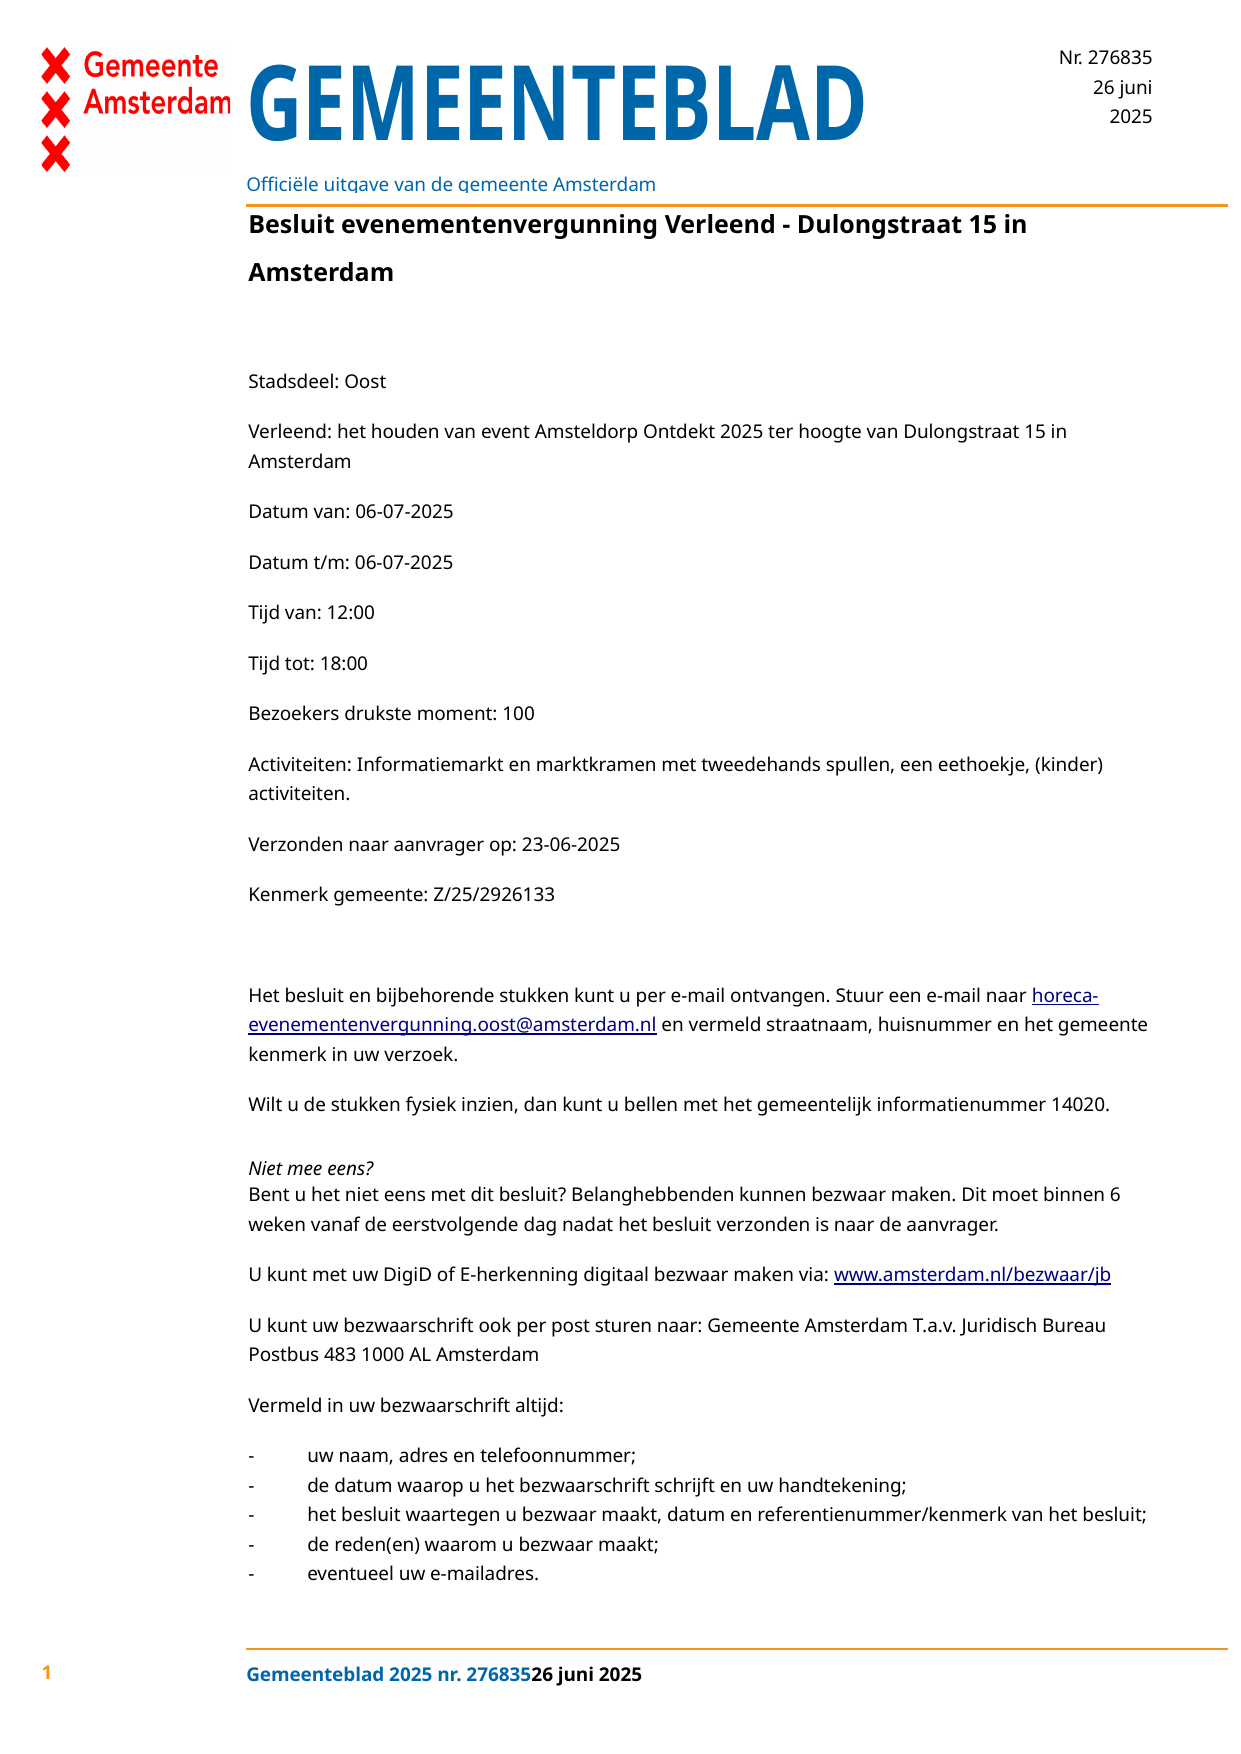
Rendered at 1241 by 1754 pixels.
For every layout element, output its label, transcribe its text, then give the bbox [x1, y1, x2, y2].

list de datum waarop u het bezwaarschrift schrijft en uw handtekening; [248, 1472, 1152, 1497]
picture [41, 47, 231, 172]
text Kenmerk gemeente: Z/25/2926133 [248, 881, 1152, 907]
text Datum t/m: 06-07-2025 [248, 549, 1152, 575]
text Stadsdeel: Oost [248, 368, 1152, 394]
text Vermeld in uw bezwaarschrift altijd: [248, 1392, 1152, 1417]
text Bent u het niet eens met dit besluit? Belanghebbenden kunnen bezwaar maken. Dit moet binnen 6 weken vanaf de eerstvolgende dag nadat het besluit verzonden is naar de aanvrager. [248, 1181, 1152, 1237]
text Datum van: 06-07-2025 [248, 499, 1152, 524]
text U kunt uw bezwaarschrift ook per post sturen naar: Gemeente Amsterdam T.a.v. Juridisch Bureau Postbus 483 1000 AL Amsterdam [248, 1312, 1152, 1367]
list uw naam, adres en telefoonnummer; [248, 1442, 1152, 1468]
text Tijd tot: 18:00 [248, 650, 1152, 676]
text Besluit evenementenvergunning Verleend - Dulongstraat 15 in Amsterdam [248, 207, 1152, 288]
list eventueel uw e-mailadres. [248, 1561, 1152, 1586]
text Tijd van: 12:00 [248, 599, 1152, 625]
list de reden(en) waarom u bezwaar maakt; [248, 1531, 1152, 1557]
text U kunt met uw DigiD of E-herkenning digitaal bezwaar maken via: www.amsterdam.nl/bezwaar/jb [248, 1261, 1152, 1287]
text Bezoekers drukste moment: 100 [248, 700, 1152, 726]
list het besluit waartegen u bezwaar maakt, datum en referentienummer/kenmerk van het besluit; [248, 1501, 1152, 1527]
text Wilt u de stukken fysiek inzien, dan kunt u bellen met het gemeentelijk informatienummer 14020. [248, 1092, 1152, 1117]
text Activiteiten: Informatiemarkt en marktkramen met tweedehands spullen, een eethoekje, (kinder) activiteiten. [248, 751, 1152, 806]
text Verzonden naar aanvrager op: 23-06-2025 [248, 831, 1152, 857]
text Verleend: het houden van event Amsteldorp Ontdekt 2025 ter hoogte van Dulongstraat 15 in Amsterdam [248, 419, 1152, 474]
text Niet mee eens? [248, 1156, 1152, 1181]
text Het besluit en bijbehorende stukken kunt u per e-mail ontvangen. Stuur een e-mail naar horeca-evenementenvergunning.oost@amsterdam.nl en vermeld straatnaam, huisnummer en het gemeente kenmerk in uw verzoek. [248, 982, 1152, 1067]
